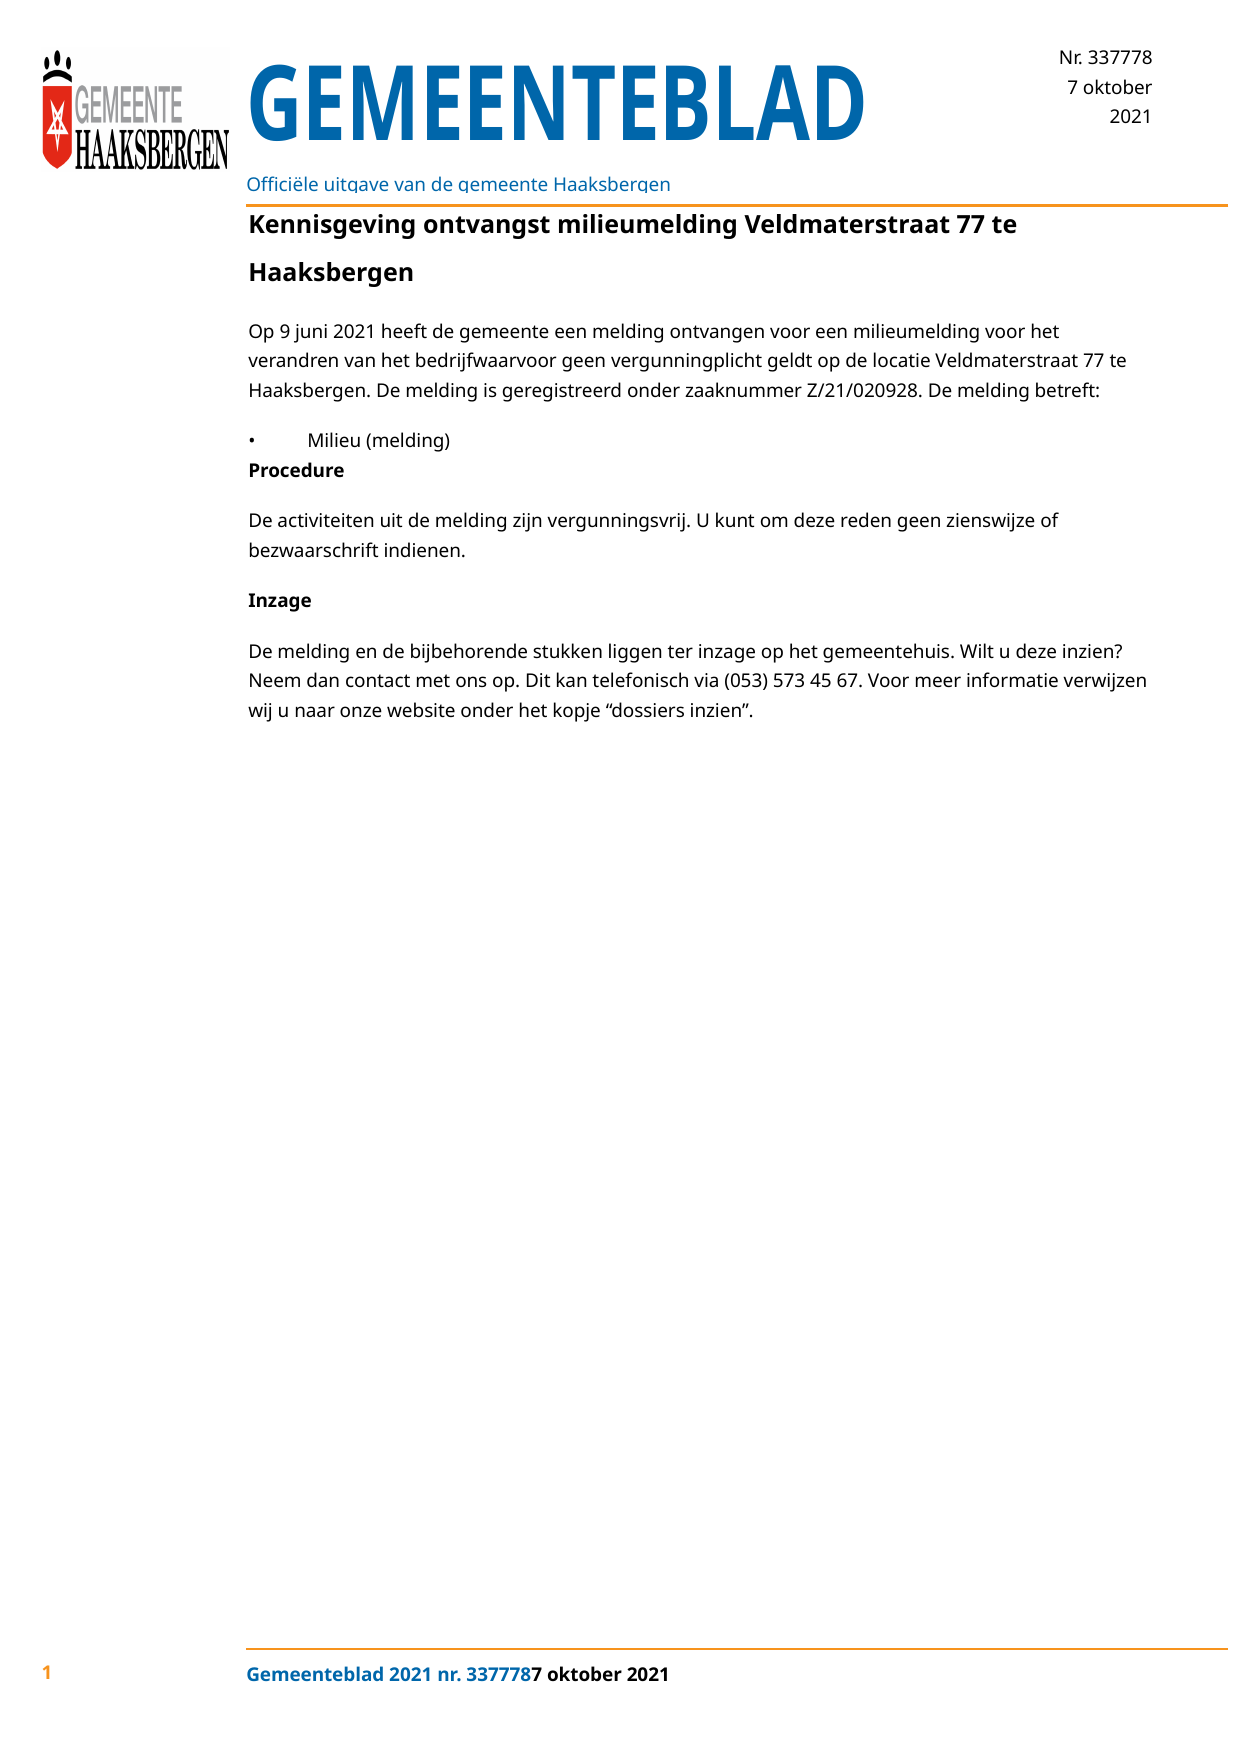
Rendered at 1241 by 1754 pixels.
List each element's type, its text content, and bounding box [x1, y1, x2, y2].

text Inzage [248, 587, 1152, 613]
text Procedure [248, 457, 1152, 483]
list Milieu (melding) [248, 427, 1152, 453]
text De activiteiten uit de melding zijn vergunningsvrij. U kunt om deze reden geen zienswijze of bezwaarschrift indienen. [248, 507, 1152, 563]
text Kennisgeving ontvangst milieumelding Veldmaterstraat 77 te Haaksbergen [248, 207, 1152, 288]
text Op 9 juni 2021 heeft de gemeente een melding ontvangen voor een milieumelding voor het verandren van het bedrijfwaarvoor geen vergunningplicht geldt op de locatie Veldmaterstraat 77 te Haaksbergen. De melding is geregistreerd onder zaaknummer Z/21/020928. De melding betreft: [248, 318, 1152, 403]
text De melding en de bijbehorende stukken liggen ter inzage op het gemeentehuis. Wilt u deze inzien? Neem dan contact met ons op. Dit kan telefonisch via (053) 573 45 67. Voor meer informatie verwijzen wij u naar onze website onder het kopje “dossiers inzien”. [248, 638, 1152, 723]
picture [41, 47, 231, 172]
